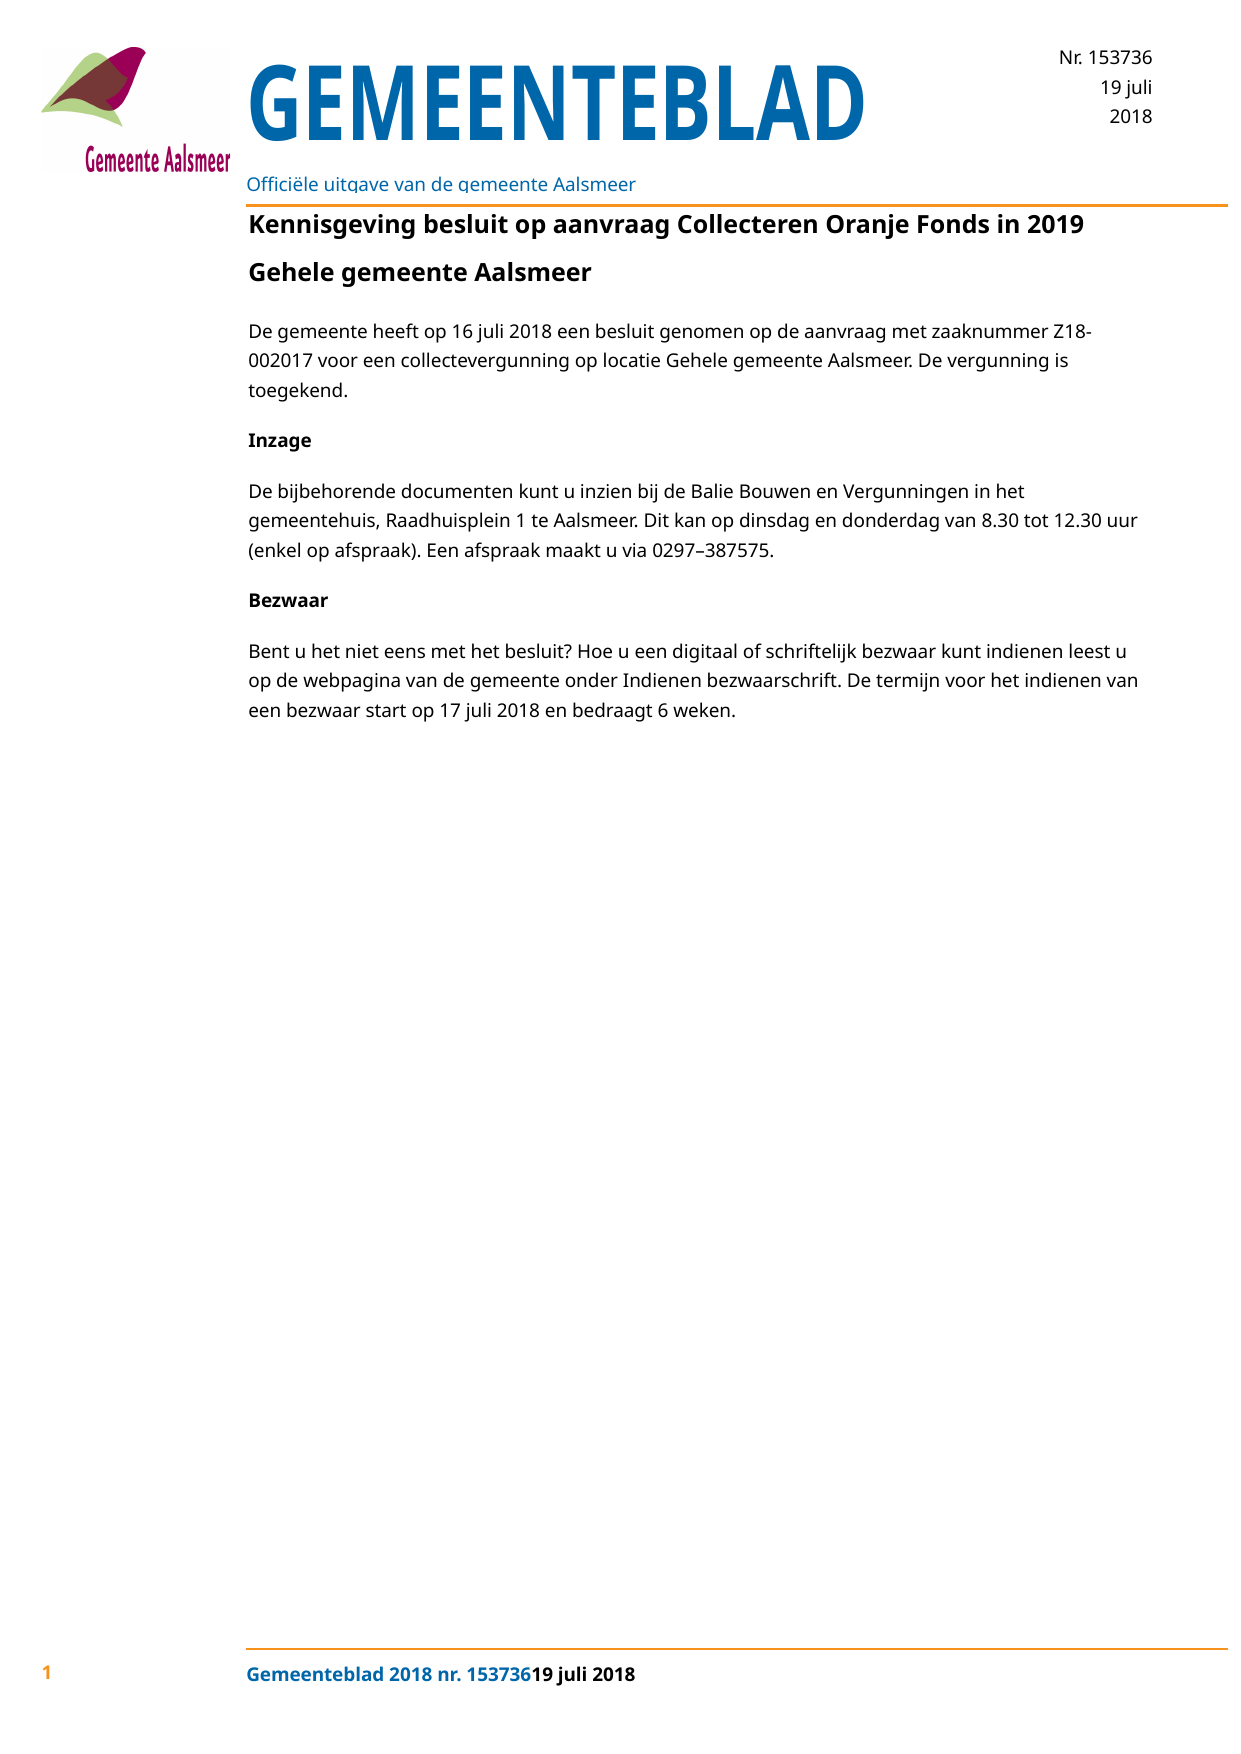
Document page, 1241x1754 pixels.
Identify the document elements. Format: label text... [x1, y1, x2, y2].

text Bezwaar [248, 587, 1152, 613]
text De gemeente heeft op 16 juli 2018 een besluit genomen op de aanvraag met zaaknummer Z18-002017 voor een collectevergunning op locatie Gehele gemeente Aalsmeer. De vergunning is toegekend. [248, 318, 1152, 403]
text Kennisgeving besluit op aanvraag Collecteren Oranje Fonds in 2019 Gehele gemeente Aalsmeer [248, 207, 1152, 288]
picture [41, 47, 231, 172]
text Bent u het niet eens met het besluit? Hoe u een digitaal of schriftelijk bezwaar kunt indienen leest u op de webpagina van de gemeente onder Indienen bezwaarschrift. De termijn voor het indienen van een bezwaar start op 17 juli 2018 en bedraagt 6 weken. [248, 638, 1152, 723]
text Inzage [248, 427, 1152, 453]
text De bijbehorende documenten kunt u inzien bij de Balie Bouwen en Vergunningen in het gemeentehuis, Raadhuisplein 1 te Aalsmeer. Dit kan op dinsdag en donderdag van 8.30 tot 12.30 uur (enkel op afspraak). Een afspraak maakt u via 0297–387575. [248, 478, 1152, 563]
